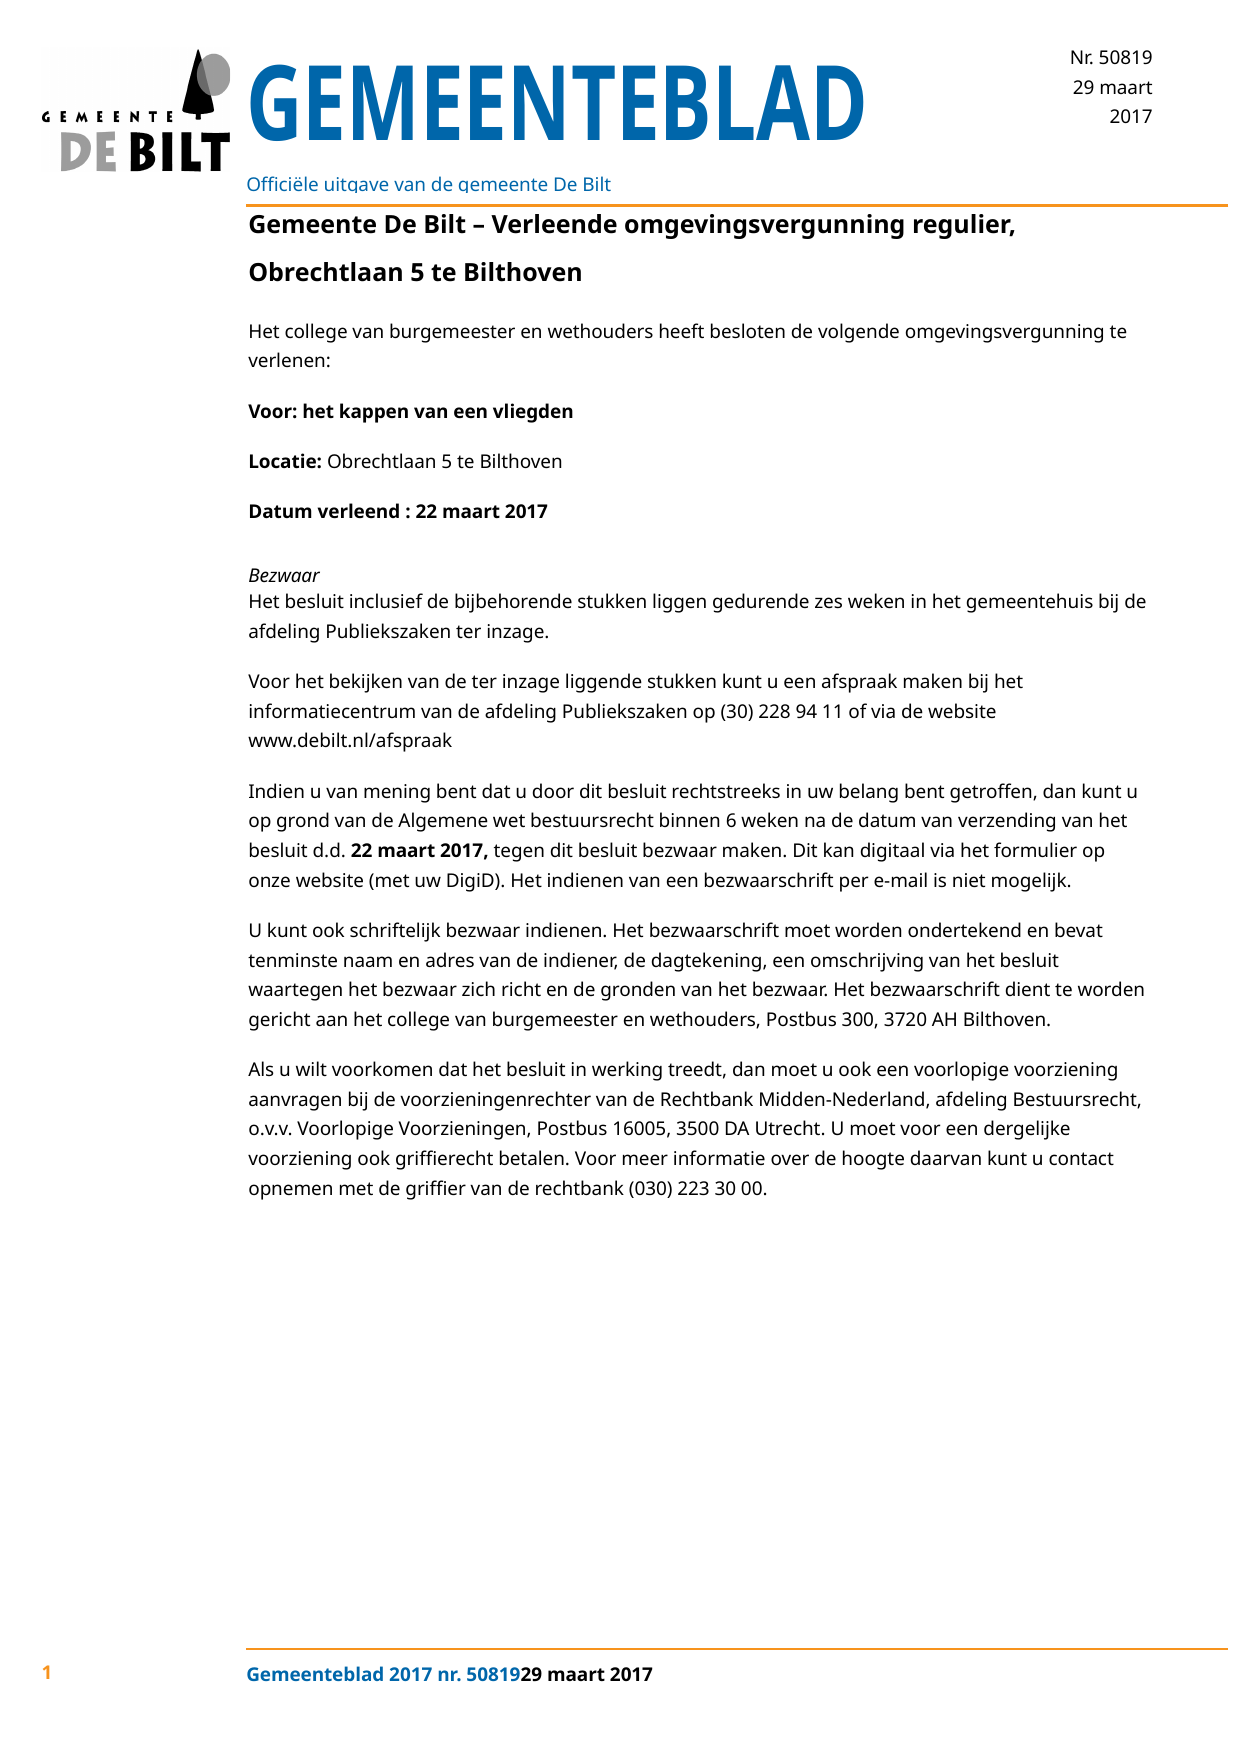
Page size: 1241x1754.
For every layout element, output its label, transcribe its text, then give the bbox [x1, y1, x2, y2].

text Bezwaar [248, 563, 1152, 588]
text Locatie: Obrechtlaan 5 te Bilthoven [248, 448, 1152, 474]
text Het besluit inclusief de bijbehorende stukken liggen gedurende zes weken in het gemeentehuis bij de afdeling Publiekszaken ter inzage. [248, 588, 1152, 644]
text U kunt ook schriftelijk bezwaar indienen. Het bezwaarschrift moet worden ondertekend en bevat tenminste naam en adres van de indiener, de dagtekening, een omschrijving van het besluit waartegen het bezwaar zich richt en de gronden van het bezwaar. Het bezwaarschrift dient te worden gericht aan het college van burgemeester en wethouders, Postbus 300, 3720 AH Bilthoven. [248, 917, 1152, 1032]
text Als u wilt voorkomen dat het besluit in werking treedt, dan moet u ook een voorlopige voorziening aanvragen bij de voorzieningenrechter van de Rechtbank Midden-Nederland, afdeling Bestuursrecht, o.v.v. Voorlopige Voorzieningen, Postbus 16005, 3500 DA Utrecht. U moet voor een dergelijke voorziening ook griffierecht betalen. Voor meer informatie over de hoogte daarvan kunt u contact opnemen met de griffier van de rechtbank (030) 223 30 00. [248, 1056, 1152, 1200]
text Datum verleend : 22 maart 2017 [248, 499, 1152, 524]
text Gemeente De Bilt – Verleende omgevingsvergunning regulier, Obrechtlaan 5 te Bilthoven [248, 207, 1152, 288]
picture [41, 47, 231, 172]
text Voor: het kappen van een vliegden [248, 398, 1152, 424]
text Het college van burgemeester en wethouders heeft besloten de volgende omgevingsvergunning te verlenen: [248, 318, 1152, 373]
text Voor het bekijken van de ter inzage liggende stukken kunt u een afspraak maken bij het informatiecentrum van de afdeling Publiekszaken op (30) 228 94 11 of via de website www.debilt.nl/afspraak [248, 668, 1152, 753]
text Indien u van mening bent dat u door dit besluit rechtstreeks in uw belang bent getroffen, dan kunt u op grond van de Algemene wet bestuursrecht binnen 6 weken na de datum van verzending van het besluit d.d. 22 maart 2017, tegen dit besluit bezwaar maken. Dit kan digitaal via het formulier op onze website (met uw DigiD). Het indienen van een bezwaarschrift per e-mail is niet mogelijk. [248, 778, 1152, 892]
